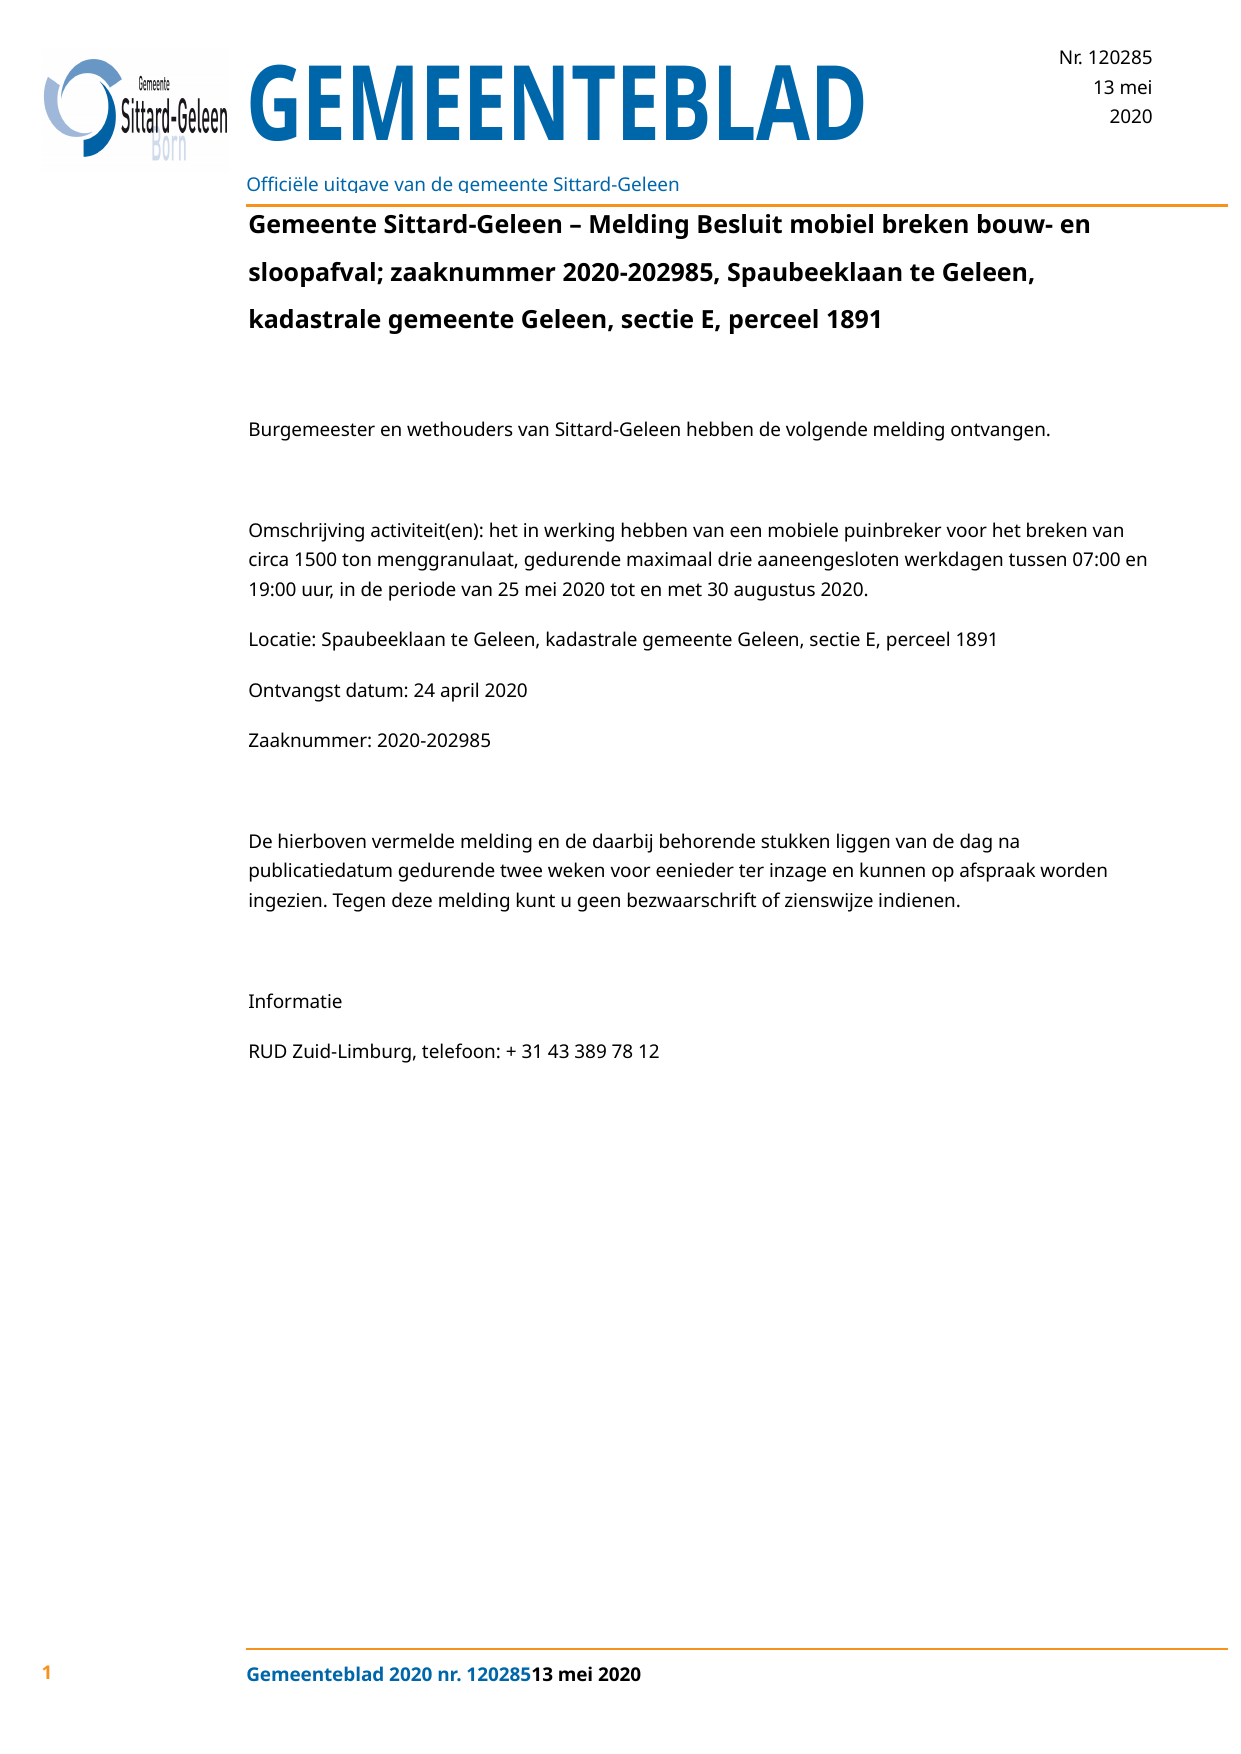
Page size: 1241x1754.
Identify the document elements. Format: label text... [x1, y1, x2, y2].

text RUD Zuid-Limburg, telefoon: + 31 43 389 78 12 [248, 1038, 1152, 1064]
text Ontvangst datum: 24 april 2020 [248, 677, 1152, 702]
text Locatie: Spaubeeklaan te Geleen, kadastrale gemeente Geleen, sectie E, perceel 1891 [248, 626, 1152, 652]
text Informatie [248, 988, 1152, 1014]
text Omschrijving activiteit(en): het in werking hebben van een mobiele puinbreker voor het breken van circa 1500 ton menggranulaat, gedurende maximaal drie aaneengesloten werkdagen tussen 07:00 en 19:00 uur, in de periode van 25 mei 2020 tot en met 30 augustus 2020. [248, 517, 1152, 602]
picture [41, 47, 231, 172]
text Zaaknummer: 2020-202985 [248, 727, 1152, 753]
text Gemeente Sittard-Geleen – Melding Besluit mobiel breken bouw- en sloopafval; zaaknummer 2020-202985, Spaubeeklaan te Geleen, kadastrale gemeente Geleen, sectie E, perceel 1891 [248, 207, 1152, 336]
text Burgemeester en wethouders van Sittard-Geleen hebben de volgende melding ontvangen. [248, 416, 1152, 442]
text De hierboven vermelde melding en de daarbij behorende stukken liggen van de dag na publicatiedatum gedurende twee weken voor eenieder ter inzage en kunnen op afspraak worden ingezien. Tegen deze melding kunt u geen bezwaarschrift of zienswijze indienen. [248, 828, 1152, 913]
